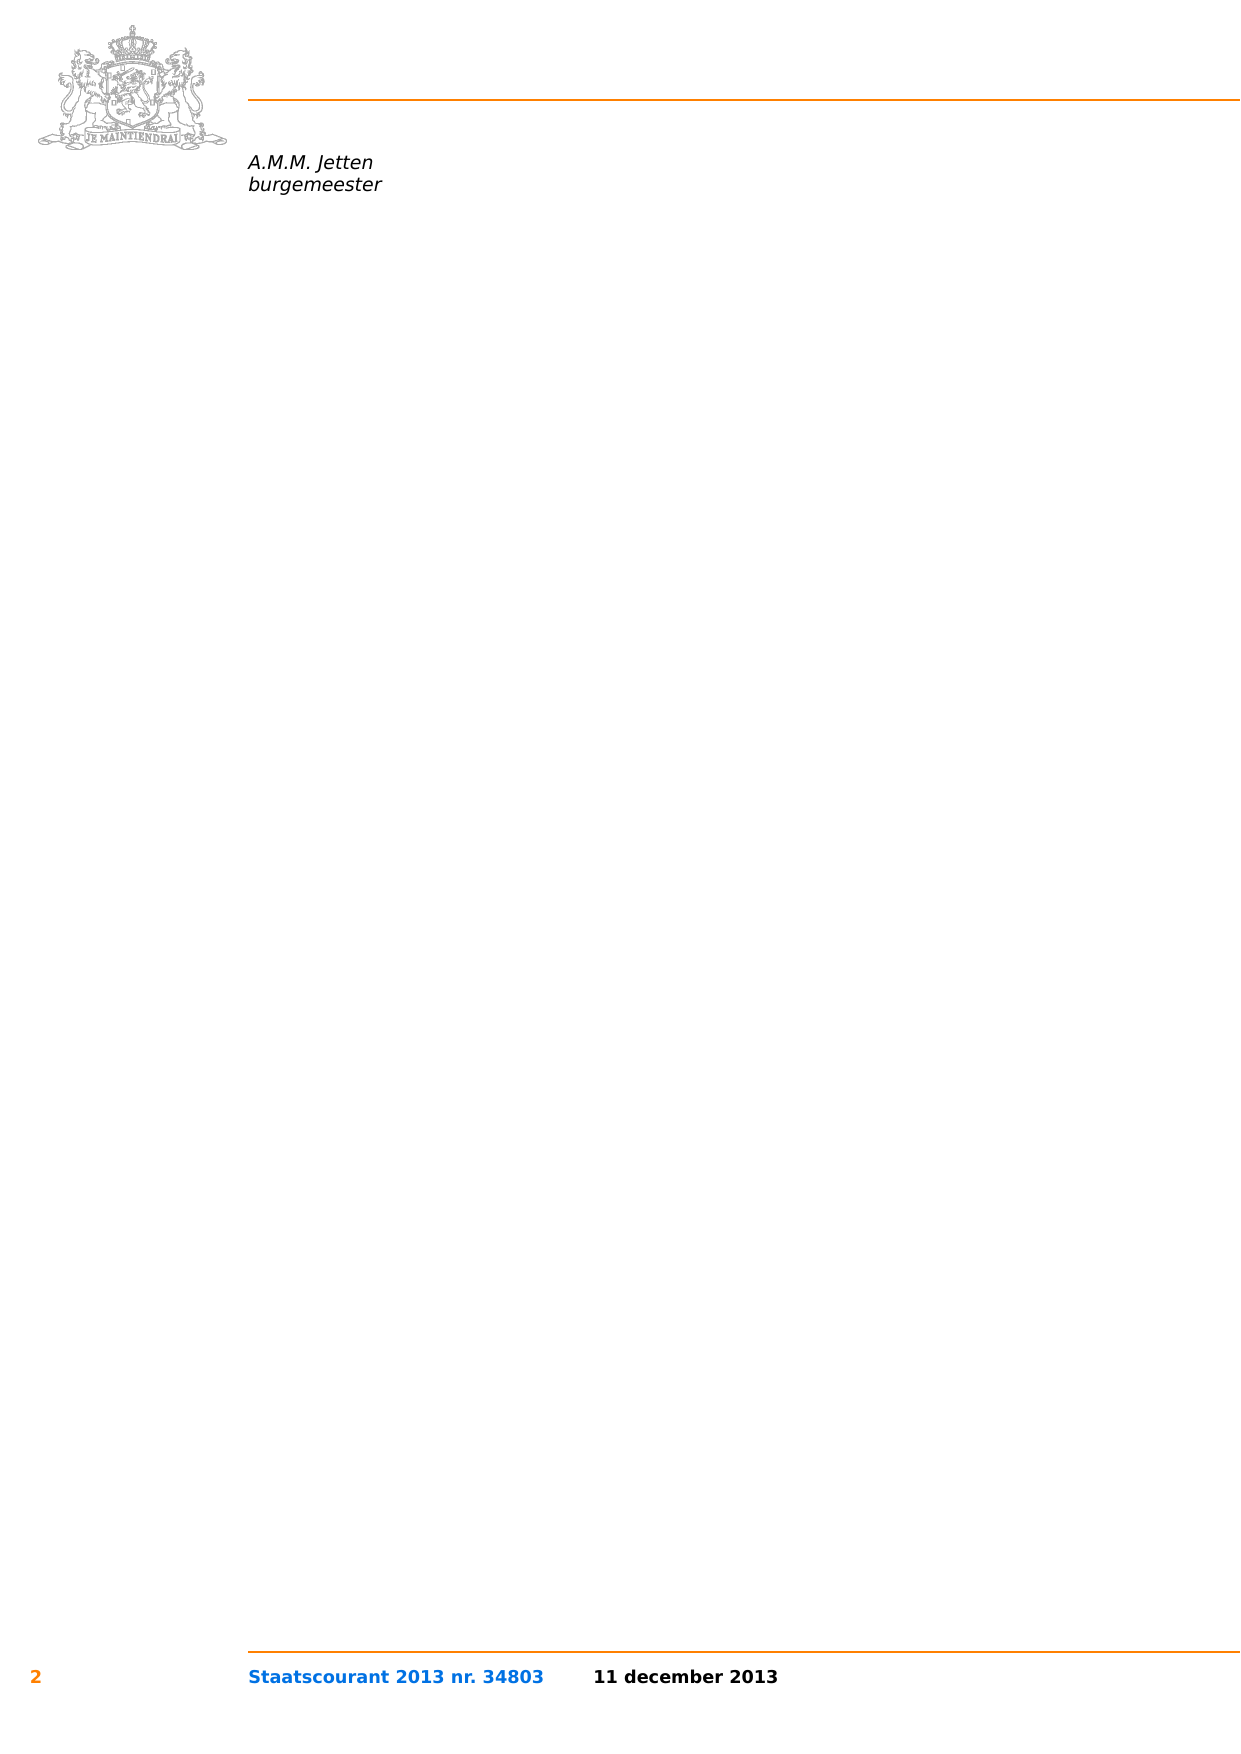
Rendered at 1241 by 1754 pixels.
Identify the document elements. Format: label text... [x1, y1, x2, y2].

text A.M.M. Jetten burgemeester [248, 130, 1163, 196]
picture [38, 25, 227, 150]
